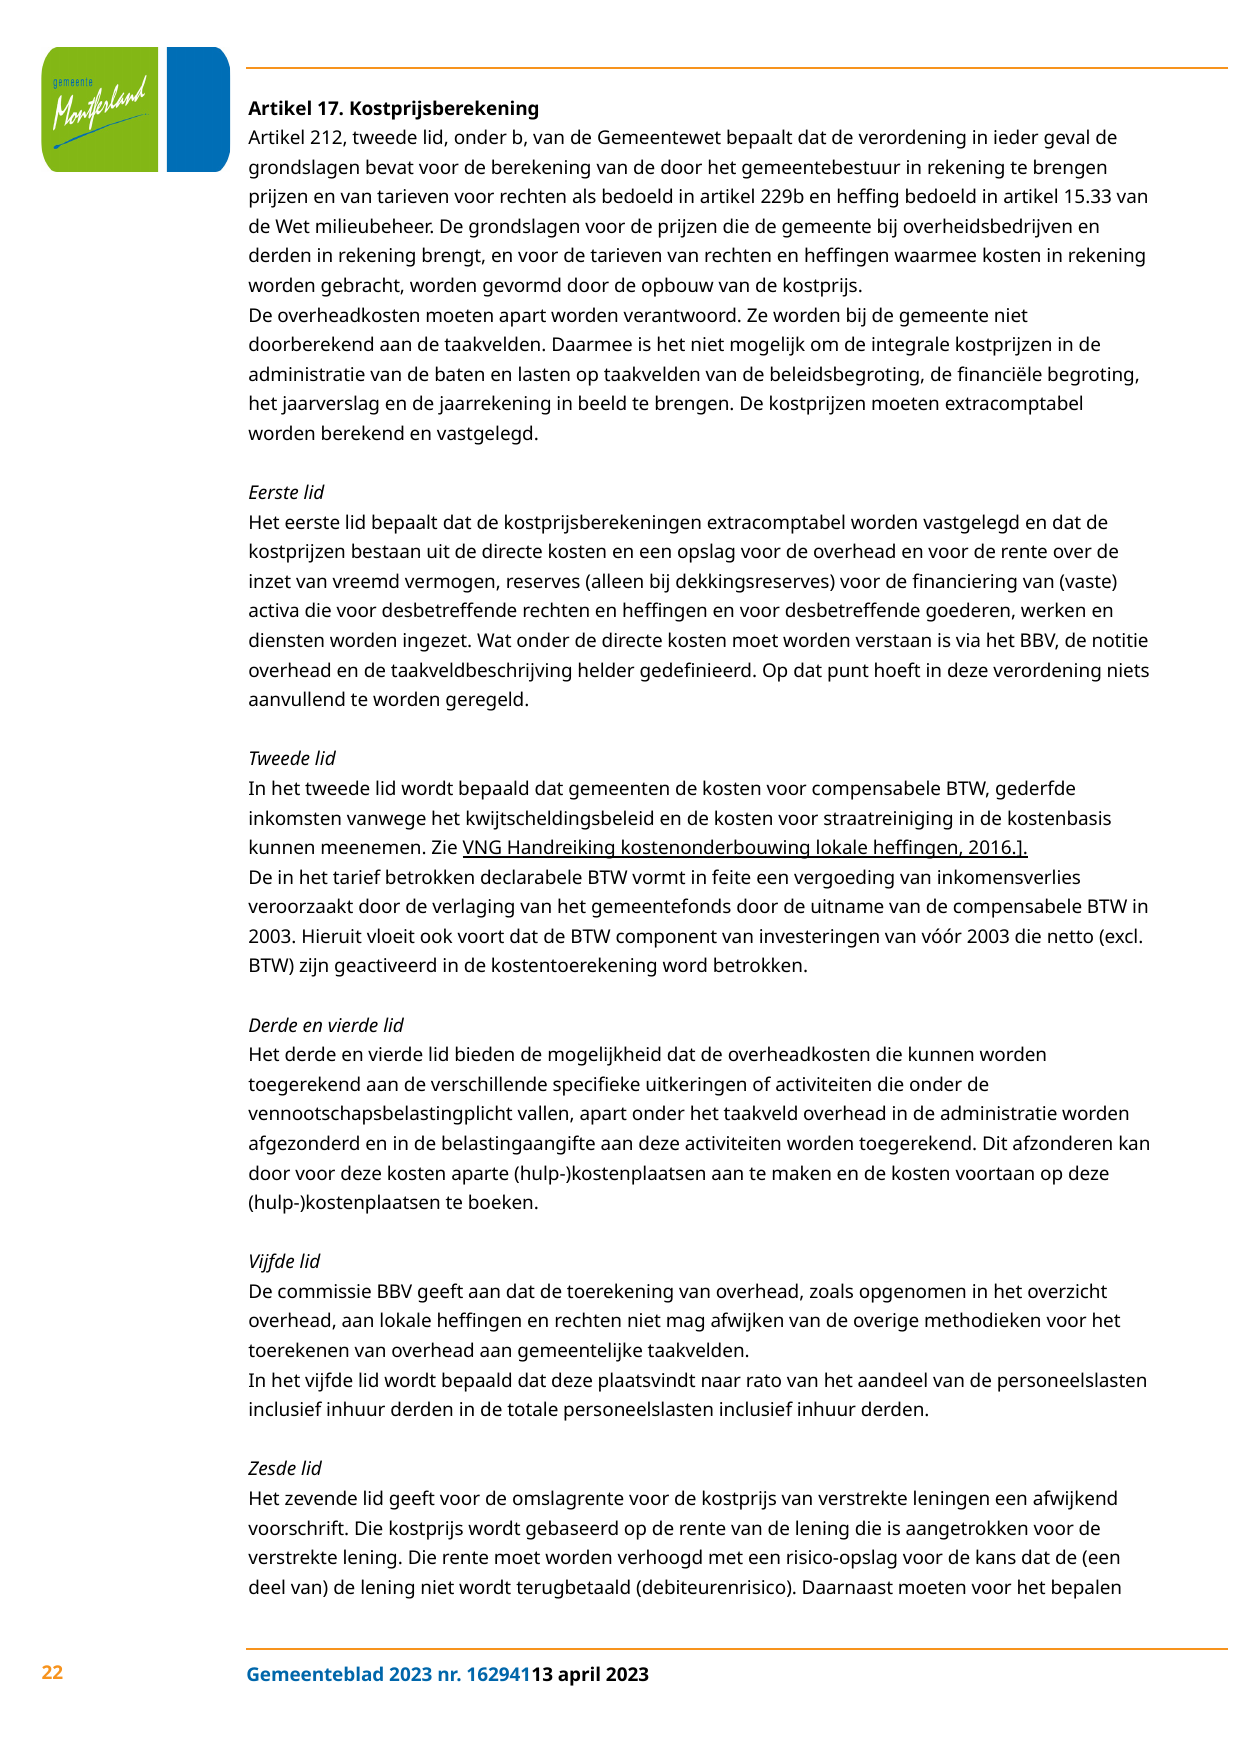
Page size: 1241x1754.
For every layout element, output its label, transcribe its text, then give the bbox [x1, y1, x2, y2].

text Eerste lid [248, 479, 1152, 505]
text Vijfde lid [248, 1248, 1152, 1274]
text De in het tarief betrokken declarabele BTW vormt in feite een vergoeding van inkomensverlies veroorzaakt door de verlaging van het gemeentefonds door de uitname van de compensabele BTW in 2003. Hieruit vloeit ook voort dat de BTW component van investeringen van vóór 2003 die netto (excl. BTW) zijn geactiveerd in de kostentoerekening word betrokken. [248, 864, 1152, 978]
text Zesde lid [248, 1456, 1152, 1481]
text In het vijfde lid wordt bepaald dat deze plaatsvindt naar rato van het aandeel van de personeelslasten inclusief inhuur derden in de totale personeelslasten inclusief inhuur derden. [248, 1367, 1152, 1422]
text Tweede lid [248, 746, 1152, 771]
text Het eerste lid bepaalt dat de kostprijsberekeningen extracomptabel worden vastgelegd en dat de kostprijzen bestaan uit de directe kosten en een opslag voor de overhead en voor de rente over de inzet van vreemd vermogen, reserves (alleen bij dekkingsreserves) voor de financiering van (vaste) activa die voor desbetreffende rechten en heffingen en voor desbetreffende goederen, werken en diensten worden ingezet. Wat onder de directe kosten moet worden verstaan is via het BBV, de notitie overhead en de taakveldbeschrijving helder gedefinieerd. Op dat punt hoeft in deze verordening niets aanvullend te worden geregeld. [248, 509, 1152, 712]
text De overheadkosten moeten apart worden verantwoord. Ze worden bij de gemeente niet doorberekend aan de taakvelden. Daarmee is het niet mogelijk om de integrale kostprijzen in de administratie van de baten en lasten op taakvelden van de beleidsbegroting, de financiële begroting, het jaarverslag en de jaarrekening in beeld te brengen. De kostprijzen moeten extracomptabel worden berekend en vastgelegd. [248, 302, 1152, 446]
text Derde en vierde lid [248, 1012, 1152, 1038]
text Artikel 17. Kostprijsberekening [248, 95, 1152, 121]
text Het zevende lid geeft voor de omslagrente voor de kostprijs van verstrekte leningen een afwijkend voorschrift. Die kostprijs wordt gebaseerd op de rente van de lening die is aangetrokken voor de verstrekte lening. Die rente moet worden verhoogd met een risico-opslag voor de kans dat de (een deel van) de lening niet wordt terugbetaald (debiteurenrisico). Daarnaast moeten voor het bepalen [248, 1485, 1152, 1600]
text In het tweede lid wordt bepaald dat gemeenten de kosten voor compensabele BTW, gederfde inkomsten vanwege het kwijtscheldingsbeleid en de kosten voor straatreiniging in de kostenbasis kunnen meenemen. Zie VNG Handreiking kostenonderbouwing lokale heffingen, 2016.]. [248, 775, 1152, 860]
text Artikel 212, tweede lid, onder b, van de Gemeentewet bepaalt dat de verordening in ieder geval de grondslagen bevat voor de berekening van de door het gemeentebestuur in rekening te brengen prijzen en van tarieven voor rechten als bedoeld in artikel 229b en heffing bedoeld in artikel 15.33 van de Wet milieubeheer. De grondslagen voor de prijzen die de gemeente bij overheidsbedrijven en derden in rekening brengt, en voor de tarieven van rechten en heffingen waarmee kosten in rekening worden gebracht, worden gevormd door de opbouw van de kostprijs. [248, 124, 1152, 298]
text De commissie BBV geeft aan dat de toerekening van overhead, zoals opgenomen in het overzicht overhead, aan lokale heffingen en rechten niet mag afwijken van de overige methodieken voor het toerekenen van overhead aan gemeentelijke taakvelden. [248, 1278, 1152, 1363]
picture [41, 47, 231, 172]
text Het derde en vierde lid bieden de mogelijkheid dat de overheadkosten die kunnen worden toegerekend aan de verschillende specifieke uitkeringen of activiteiten die onder de vennootschapsbelastingplicht vallen, apart onder het taakveld overhead in de administratie worden afgezonderd en in de belastingaangifte aan deze activiteiten worden toegerekend. Dit afzonderen kan door voor deze kosten aparte (hulp-)kostenplaatsen aan te maken en de kosten voortaan op deze (hulp-)kostenplaatsen te boeken. [248, 1041, 1152, 1215]
